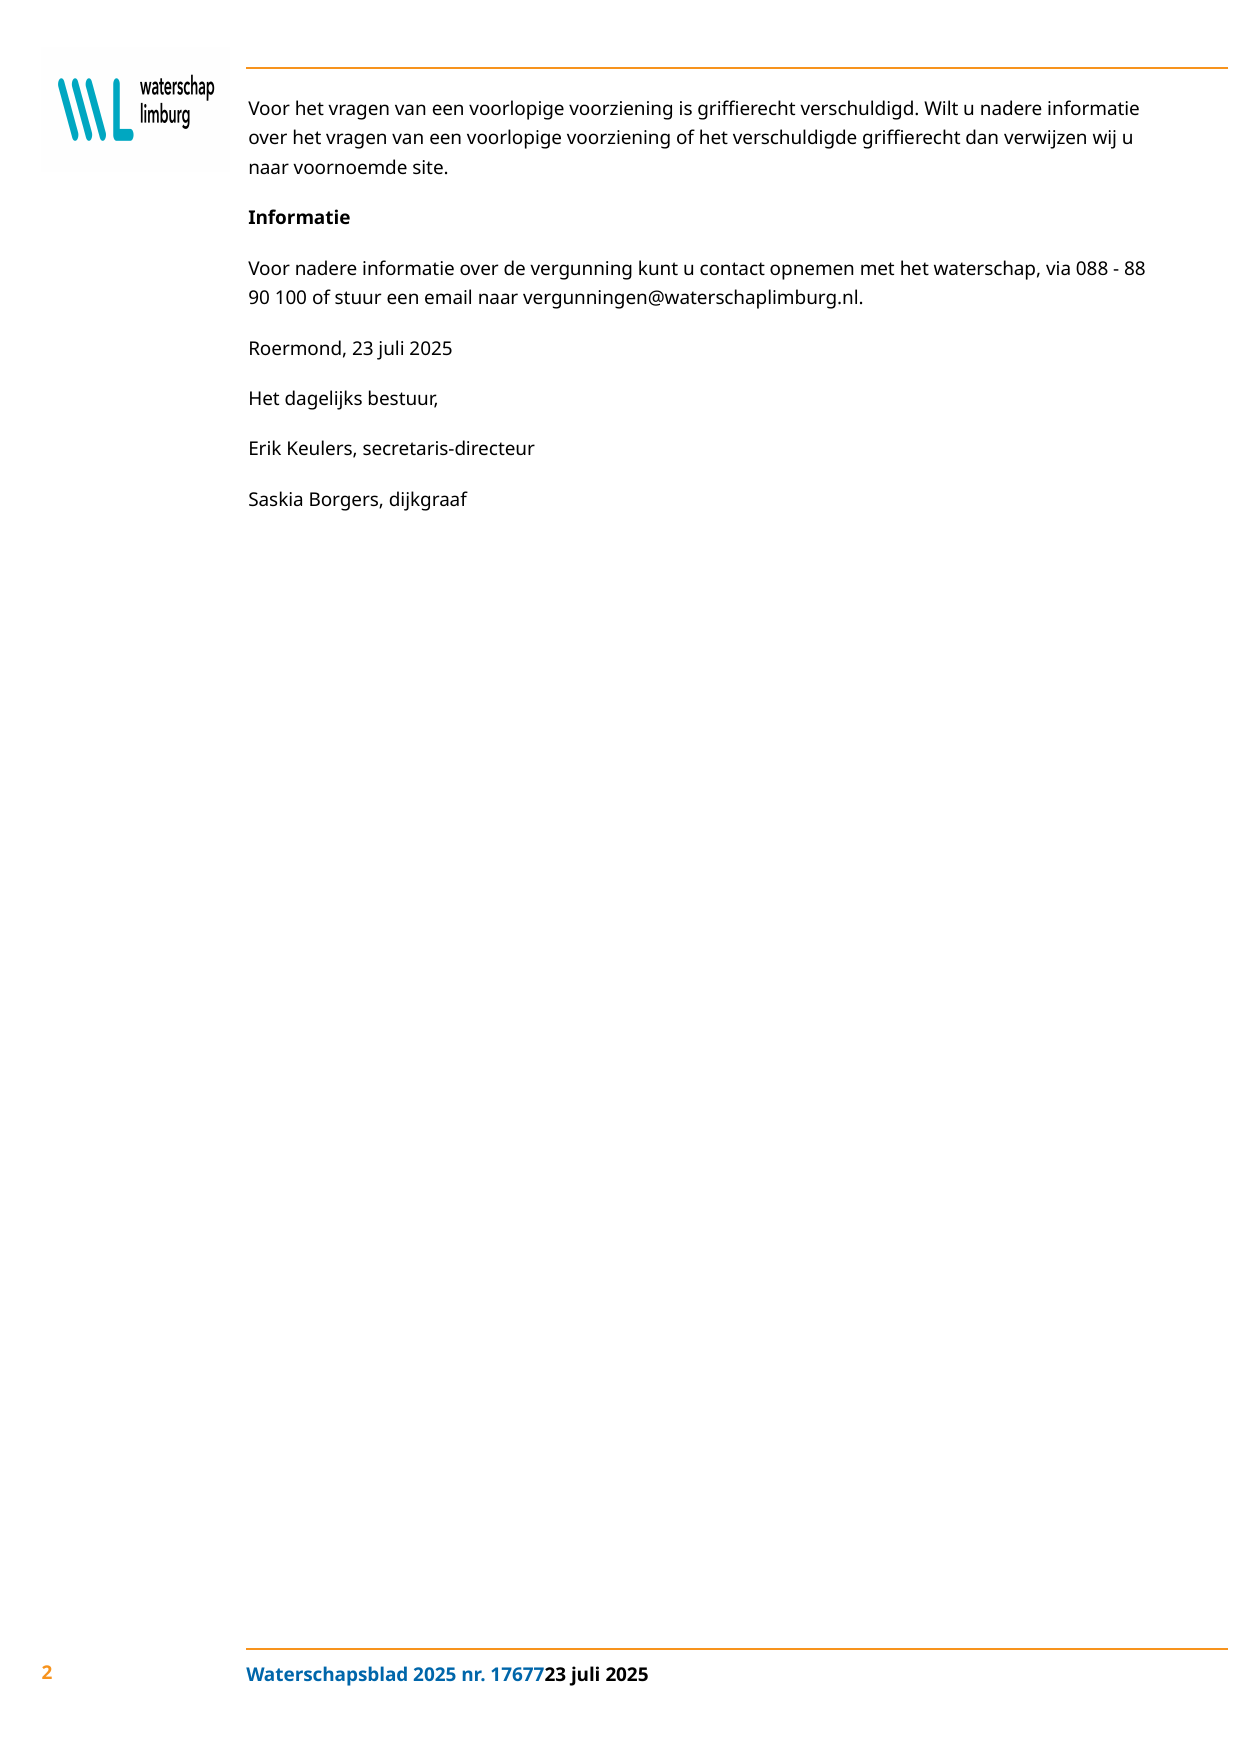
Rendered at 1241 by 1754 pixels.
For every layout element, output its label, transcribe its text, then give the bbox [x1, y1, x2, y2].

text Voor nadere informatie over de vergunning kunt u contact opnemen met het waterschap, via 088 - 88 90 100 of stuur een email naar vergunningen@waterschaplimburg.nl. [248, 255, 1152, 310]
text Het dagelijks bestuur, [248, 385, 1152, 411]
text Voor het vragen van een voorlopige voorziening is griffierecht verschuldigd. Wilt u nadere informatie over het vragen van een voorlopige voorziening of het verschuldigde griffierecht dan verwijzen wij u naar voornoemde site. [248, 95, 1152, 180]
picture [41, 47, 231, 172]
text Erik Keulers, secretaris-directeur [248, 436, 1152, 461]
text Roermond, 23 juli 2025 [248, 335, 1152, 361]
text Informatie [248, 204, 1152, 230]
text Saskia Borgers, dijkgraaf [248, 486, 1152, 512]
